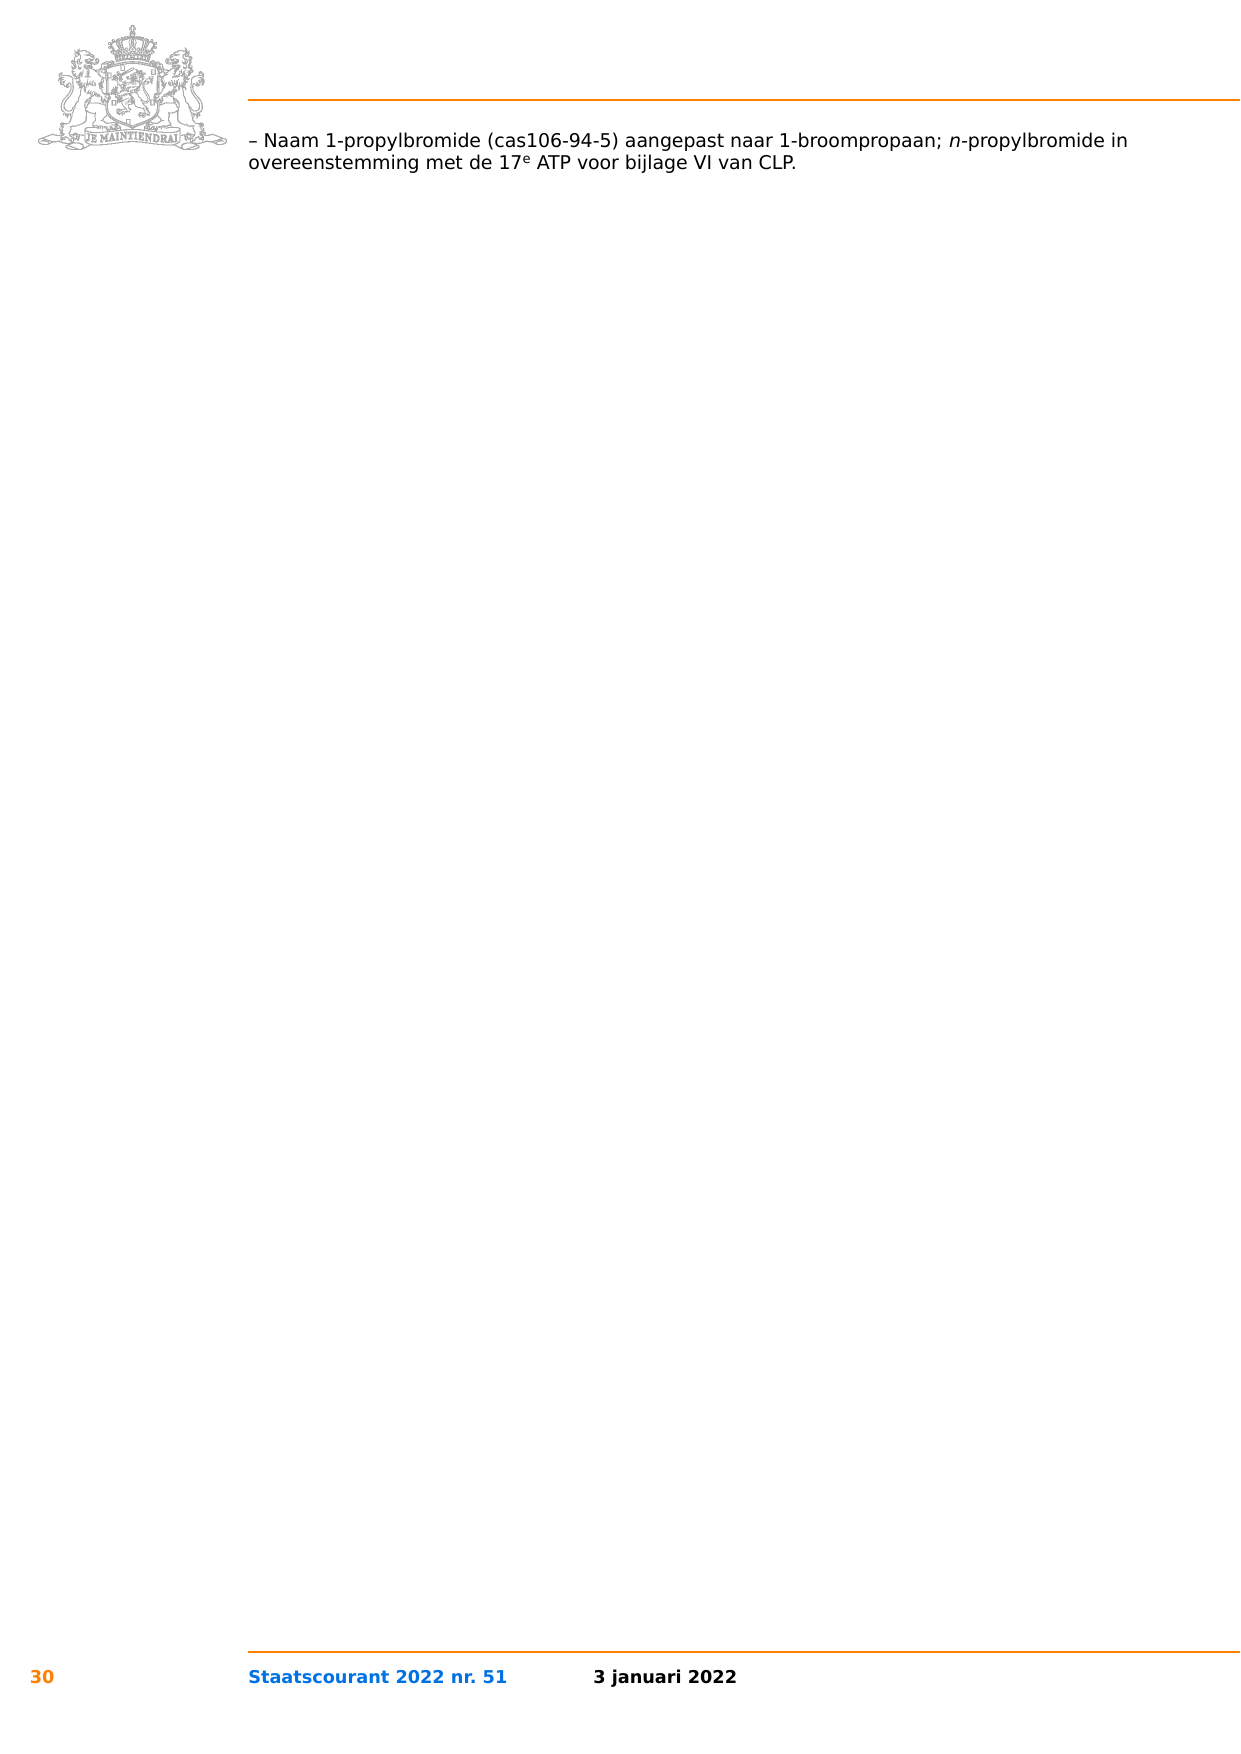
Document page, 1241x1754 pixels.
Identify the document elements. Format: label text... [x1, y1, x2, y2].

picture [38, 25, 227, 150]
text – Naam 1-propylbromide (cas106-94-5) aangepast naar 1-broompropaan; n-propylbromide in overeenstemming met de 17e ATP voor bijlage VI van CLP. [248, 130, 1163, 174]
